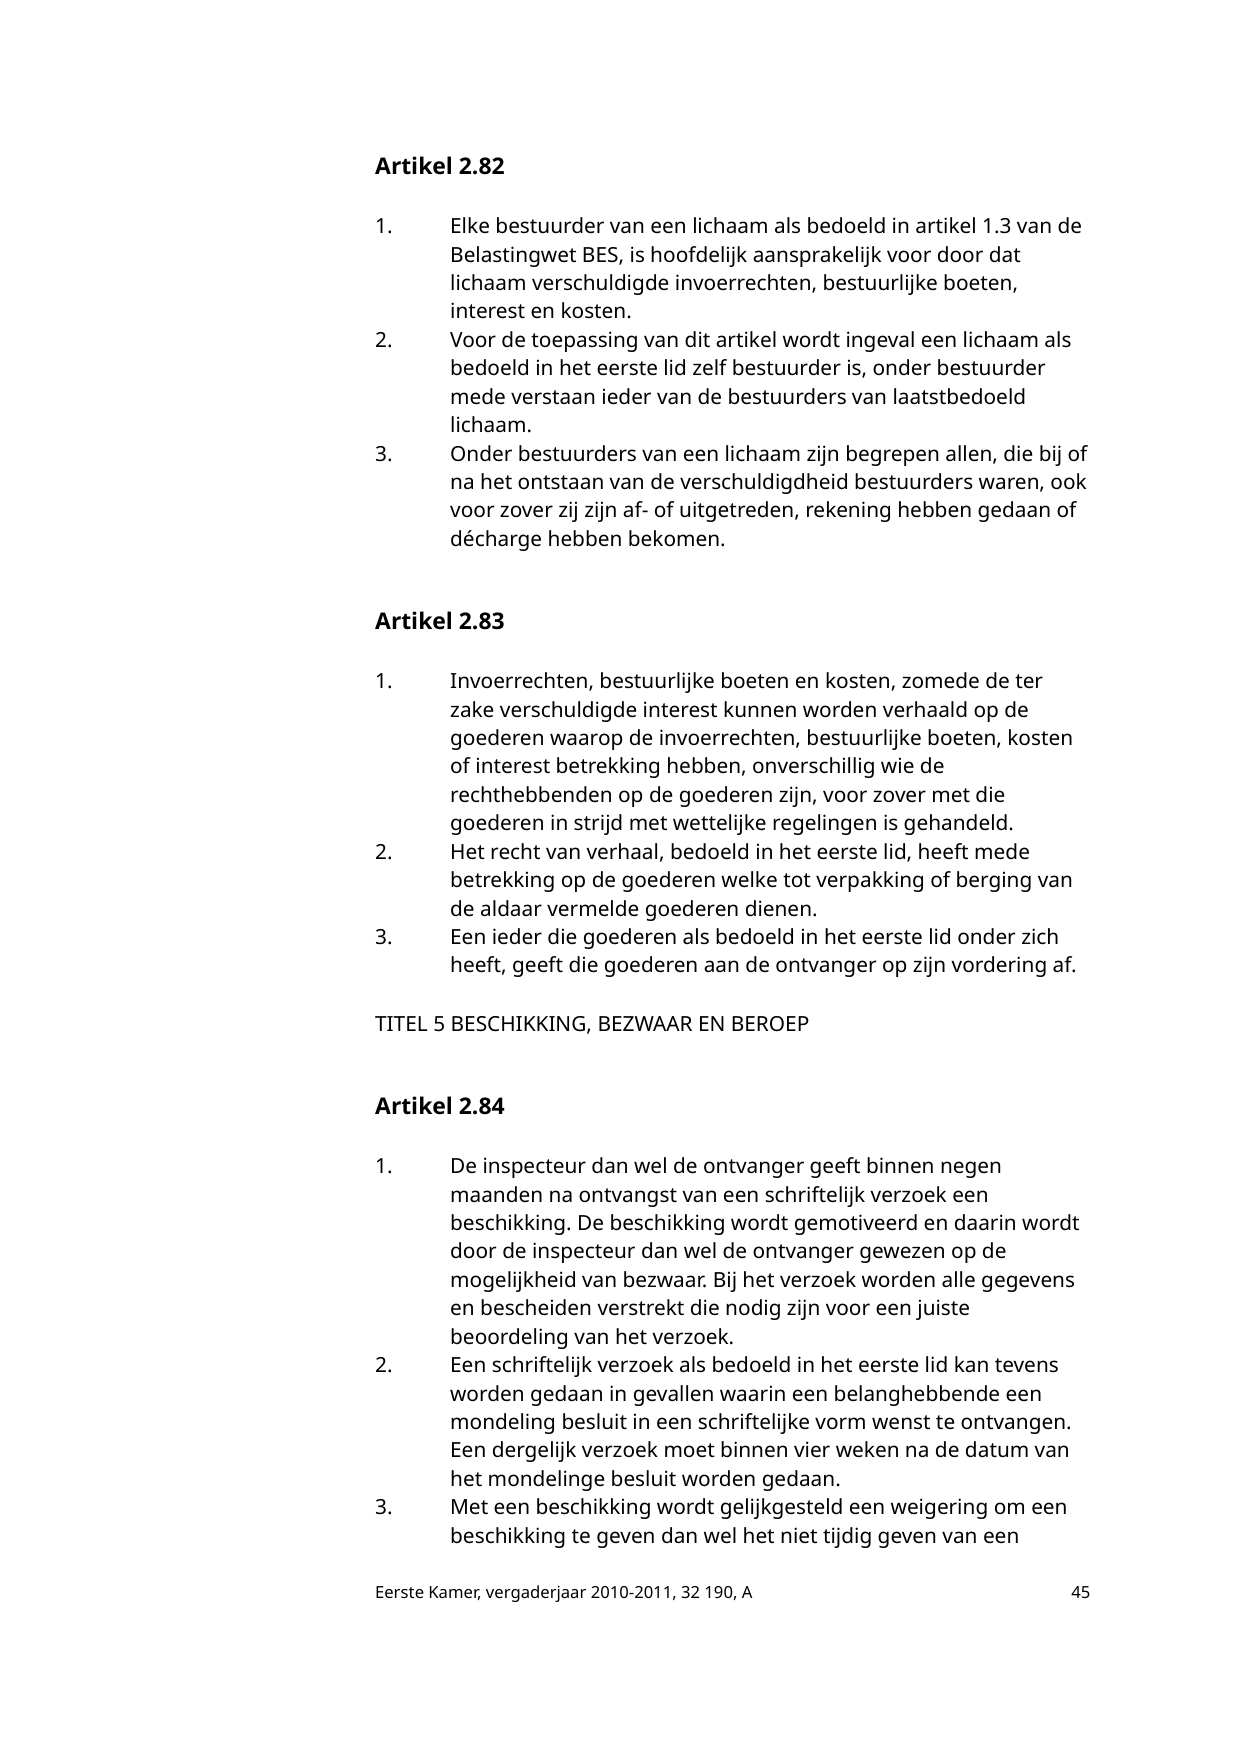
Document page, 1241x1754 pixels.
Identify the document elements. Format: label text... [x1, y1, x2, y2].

list Voor de toepassing van dit artikel wordt ingeval een lichaam als bedoeld in het eerste lid zelf bestuurder is, onder bestuurder mede verstaan ieder van de bestuurders van laatstbedoeld lichaam. [375, 325, 1090, 439]
list Onder bestuurders van een lichaam zijn begrepen allen, die bij of na het ontstaan van de verschuldigdheid bestuurders waren, ook voor zover zij zijn af- of uitgetreden, rekening hebben gedaan of décharge hebben bekomen. [375, 439, 1090, 552]
subtitle Artikel 2.84 [375, 1090, 1090, 1121]
list Met een beschikking wordt gelijkgesteld een weigering om een beschikking te geven dan wel het niet tijdig geven van een [375, 1492, 1090, 1549]
subtitle TITEL 5 BESCHIKKING, BEZWAAR EN BEROEP [375, 1009, 1090, 1037]
subtitle Artikel 2.83 [375, 605, 1090, 636]
subtitle Artikel 2.82 [375, 150, 1090, 181]
list Elke bestuurder van een lichaam als bedoeld in artikel 1.3 van de Belastingwet BES, is hoofdelijk aansprakelijk voor door dat lichaam verschuldigde invoerrechten, bestuurlijke boeten, interest en kosten. [375, 211, 1090, 325]
list Het recht van verhaal, bedoeld in het eerste lid, heeft mede betrekking op de goederen welke tot verpakking of berging van de aldaar vermelde goederen dienen. [375, 837, 1090, 922]
list Een ieder die goederen als bedoeld in het eerste lid onder zich heeft, geeft die goederen aan de ontvanger op zijn vordering af. [375, 922, 1090, 979]
list Invoerrechten, bestuurlijke boeten en kosten, zomede de ter zake verschuldigde interest kunnen worden verhaald op de goederen waarop de invoerrechten, bestuurlijke boeten, kosten of interest betrekking hebben, onverschillig wie de rechthebbenden op de goederen zijn, voor zover met die goederen in strijd met wettelijke regelingen is gehandeld. [375, 666, 1090, 837]
list De inspecteur dan wel de ontvanger geeft binnen negen maanden na ontvangst van een schriftelijk verzoek een beschikking. De beschikking wordt gemotiveerd en daarin wordt door de inspecteur dan wel de ontvanger gewezen op de mogelijkheid van bezwaar. Bij het verzoek worden alle gegevens en bescheiden verstrekt die nodig zijn voor een juiste beoordeling van het verzoek. [375, 1151, 1090, 1350]
list Een schriftelijk verzoek als bedoeld in het eerste lid kan tevens worden gedaan in gevallen waarin een belanghebbende een mondeling besluit in een schriftelijke vorm wenst te ontvangen. Een dergelijk verzoek moet binnen vier weken na de datum van het mondelinge besluit worden gedaan. [375, 1350, 1090, 1492]
